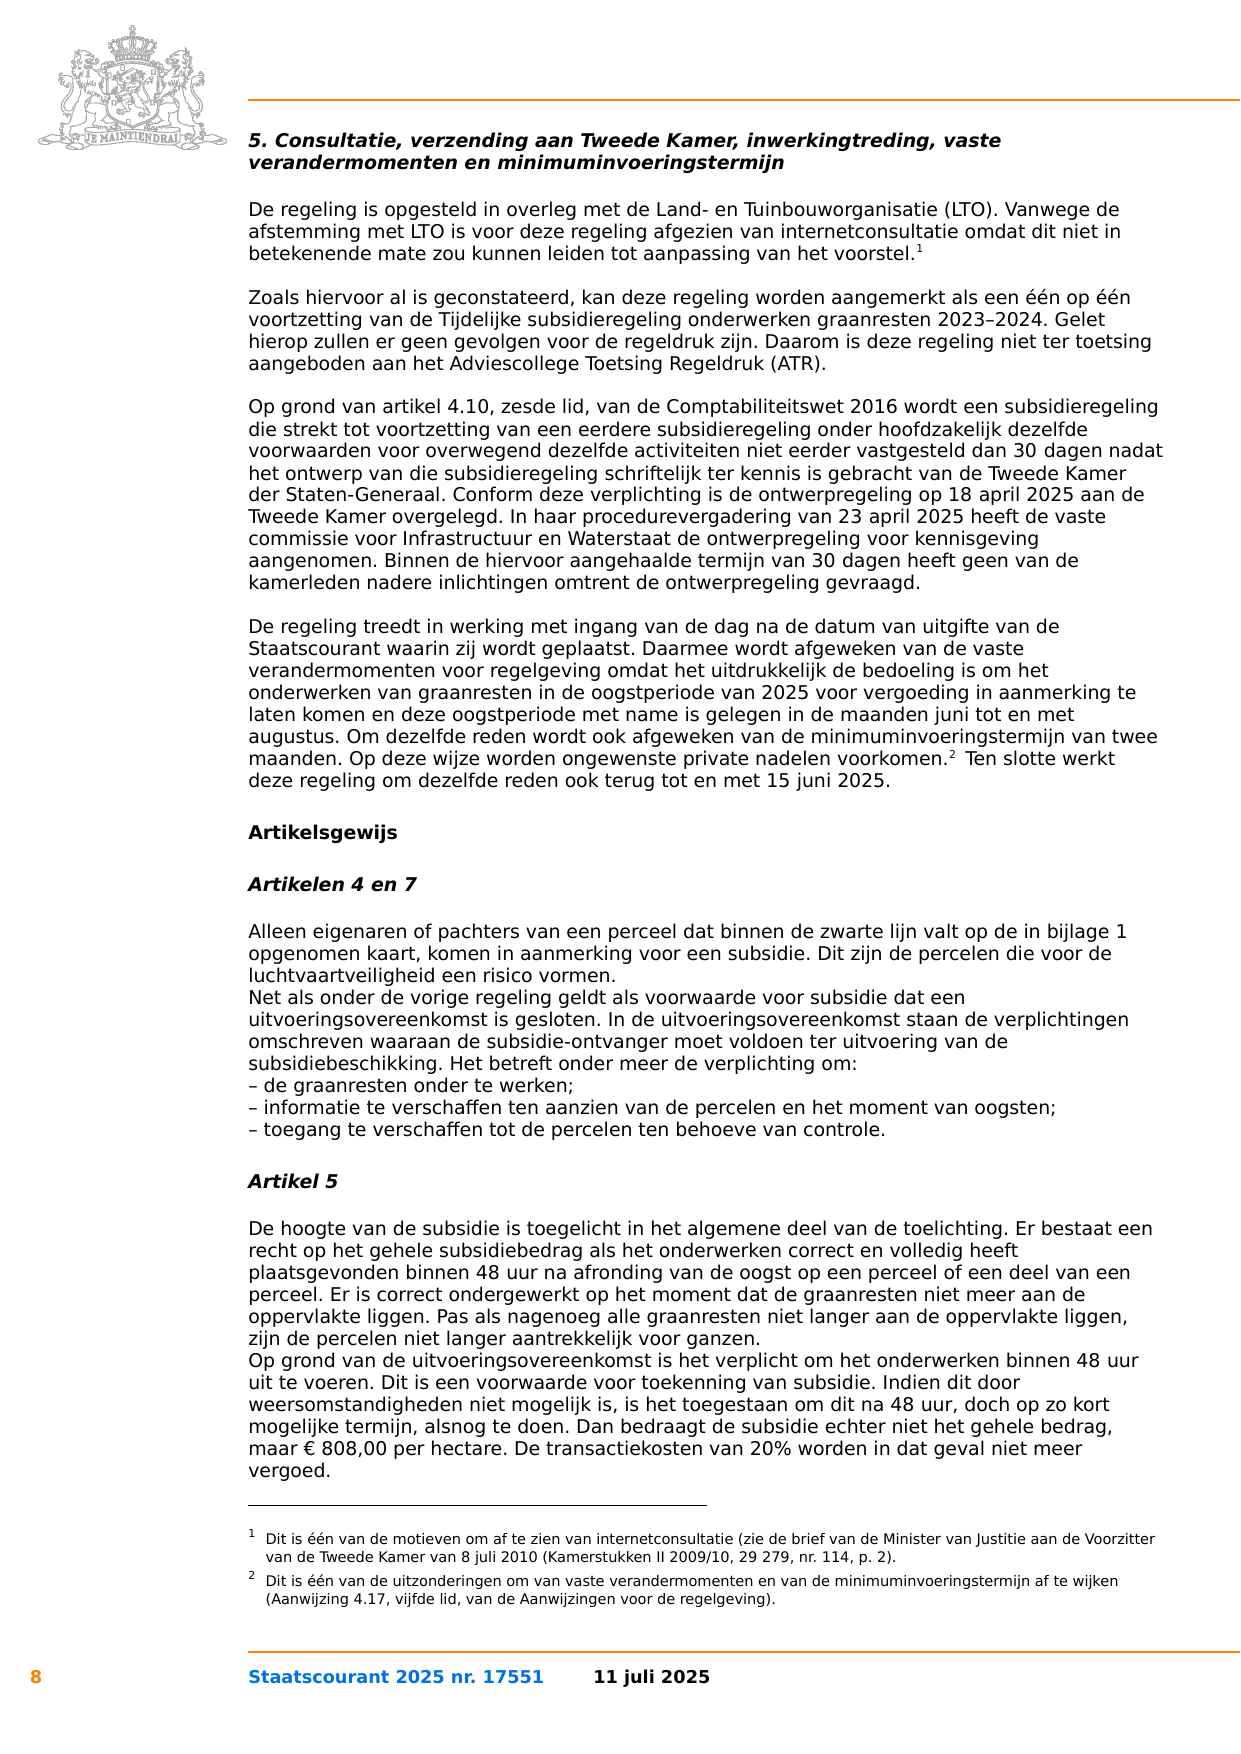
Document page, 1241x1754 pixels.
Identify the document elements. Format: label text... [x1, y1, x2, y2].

text Op grond van artikel 4.10, zesde lid, van de Comptabiliteitswet 2016 wordt een subsidieregeling die strekt tot voortzetting van een eerdere subsidieregeling onder hoofdzakelijk dezelfde voorwaarden voor overwegend dezelfde activiteiten niet eerder vastgesteld dan 30 dagen nadat het ontwerp van die subsidieregeling schriftelijk ter kennis is gebracht van de Tweede Kamer der Staten-Generaal. Conform deze verplichting is de ontwerpregeling op 18 april 2025 aan de Tweede Kamer overgelegd. In haar procedurevergadering van 23 april 2025 heeft de vaste commissie voor Infrastructuur en Waterstaat de ontwerpregeling voor kennisgeving aangenomen. Binnen de hiervoor aangehaalde termijn van 30 dagen heeft geen van de kamerleden nadere inlichtingen omtrent de ontwerpregeling gevraagd. [248, 396, 1163, 594]
subtitle Artikelsgewijs [248, 822, 1163, 844]
subtitle 5. Consultatie, verzending aan Tweede Kamer, inwerkingtreding, vaste verandermomenten en minimuminvoeringstermijn [248, 130, 1163, 174]
text De hoogte van de subsidie is toegelicht in het algemene deel van de toelichting. Er bestaat een recht op het gehele subsidiebedrag als het onderwerken correct en volledig heeft plaatsgevonden binnen 48 uur na afronding van de oogst op een perceel of een deel van een perceel. Er is correct ondergewerkt op het moment dat de graanresten niet meer aan de oppervlakte liggen. Pas als nagenoeg alle graanresten niet langer aan de oppervlakte liggen, zijn de percelen niet langer aantrekkelijk voor ganzen. [248, 1218, 1163, 1349]
text Net als onder de vorige regeling geldt als voorwaarde voor subsidie dat een uitvoeringsovereenkomst is gesloten. In de uitvoeringsovereenkomst staan de verplichtingen omschreven waaraan de subsidie-ontvanger moet voldoen ter uitvoering van de subsidiebeschikking. Het betreft onder meer de verplichting om: [248, 987, 1163, 1075]
picture [38, 25, 227, 150]
text Dit is één van de motieven om af te zien van internetconsultatie (zie de brief van de Minister van Justitie aan de Voorzitter van de Tweede Kamer van 8 juli 2010 (Kamerstukken II 2009/10, 29 279, nr. 114, p. 2). [248, 1527, 1163, 1566]
text De regeling treedt in werking met ingang van de dag na de datum van uitgifte van de Staatscourant waarin zij wordt geplaatst. Daarmee wordt afgeweken van de vaste verandermomenten voor regelgeving omdat het uitdrukkelijk de bedoeling is om het onderwerken van graanresten in de oogstperiode van 2025 voor vergoeding in aanmerking te laten komen en deze oogstperiode met name is gelegen in de maanden juni tot en met augustus. Om dezelfde reden wordt ook afgeweken van de minimuminvoeringstermijn van twee maanden. Op deze wijze worden ongewenste private nadelen voorkomen. Ten slotte werkt deze regeling om dezelfde reden ook terug tot en met 15 juni 2025. [248, 616, 1163, 792]
subtitle Artikelen 4 en 7 [248, 874, 1163, 896]
text – informatie te verschaffen ten aanzien van de percelen en het moment van oogsten; [248, 1097, 1163, 1119]
text Dit is één van de uitzonderingen om van vaste verandermomenten en van de minimuminvoeringstermijn af te wijken (Aanwijzing 4.17, vijfde lid, van de Aanwijzingen voor de regelgeving). [248, 1569, 1163, 1608]
text De regeling is opgesteld in overleg met de Land- en Tuinbouworganisatie (LTO). Vanwege de afstemming met LTO is voor deze regeling afgezien van internetconsultatie omdat dit niet in betekenende mate zou kunnen leiden tot aanpassing van het voorstel. [248, 199, 1163, 265]
text Alleen eigenaren of pachters van een perceel dat binnen de zwarte lijn valt op de in bijlage 1 opgenomen kaart, komen in aanmerking voor een subsidie. Dit zijn de percelen die voor de luchtvaartveiligheid een risico vormen. [248, 921, 1163, 987]
text – de graanresten onder te werken; [248, 1075, 1163, 1097]
text – toegang te verschaffen tot de percelen ten behoeve van controle. [248, 1119, 1163, 1141]
text Op grond van de uitvoeringsovereenkomst is het verplicht om het onderwerken binnen 48 uur uit te voeren. Dit is een voorwaarde voor toekenning van subsidie. Indien dit door weersomstandigheden niet mogelijk is, is het toegestaan om dit na 48 uur, doch op zo kort mogelijke termijn, alsnog te doen. Dan bedraagt de subsidie echter niet het gehele bedrag, maar € 808,00 per hectare. De transactiekosten van 20% worden in dat geval niet meer vergoed. [248, 1349, 1163, 1481]
text Zoals hiervoor al is geconstateerd, kan deze regeling worden aangemerkt als een één op één voortzetting van de Tijdelijke subsidieregeling onderwerken graanresten 2023–2024. Gelet hierop zullen er geen gevolgen voor de regeldruk zijn. Daarom is deze regeling niet ter toetsing aangeboden aan het Adviescollege Toetsing Regeldruk (ATR). [248, 287, 1163, 374]
subtitle Artikel 5 [248, 1171, 1163, 1193]
